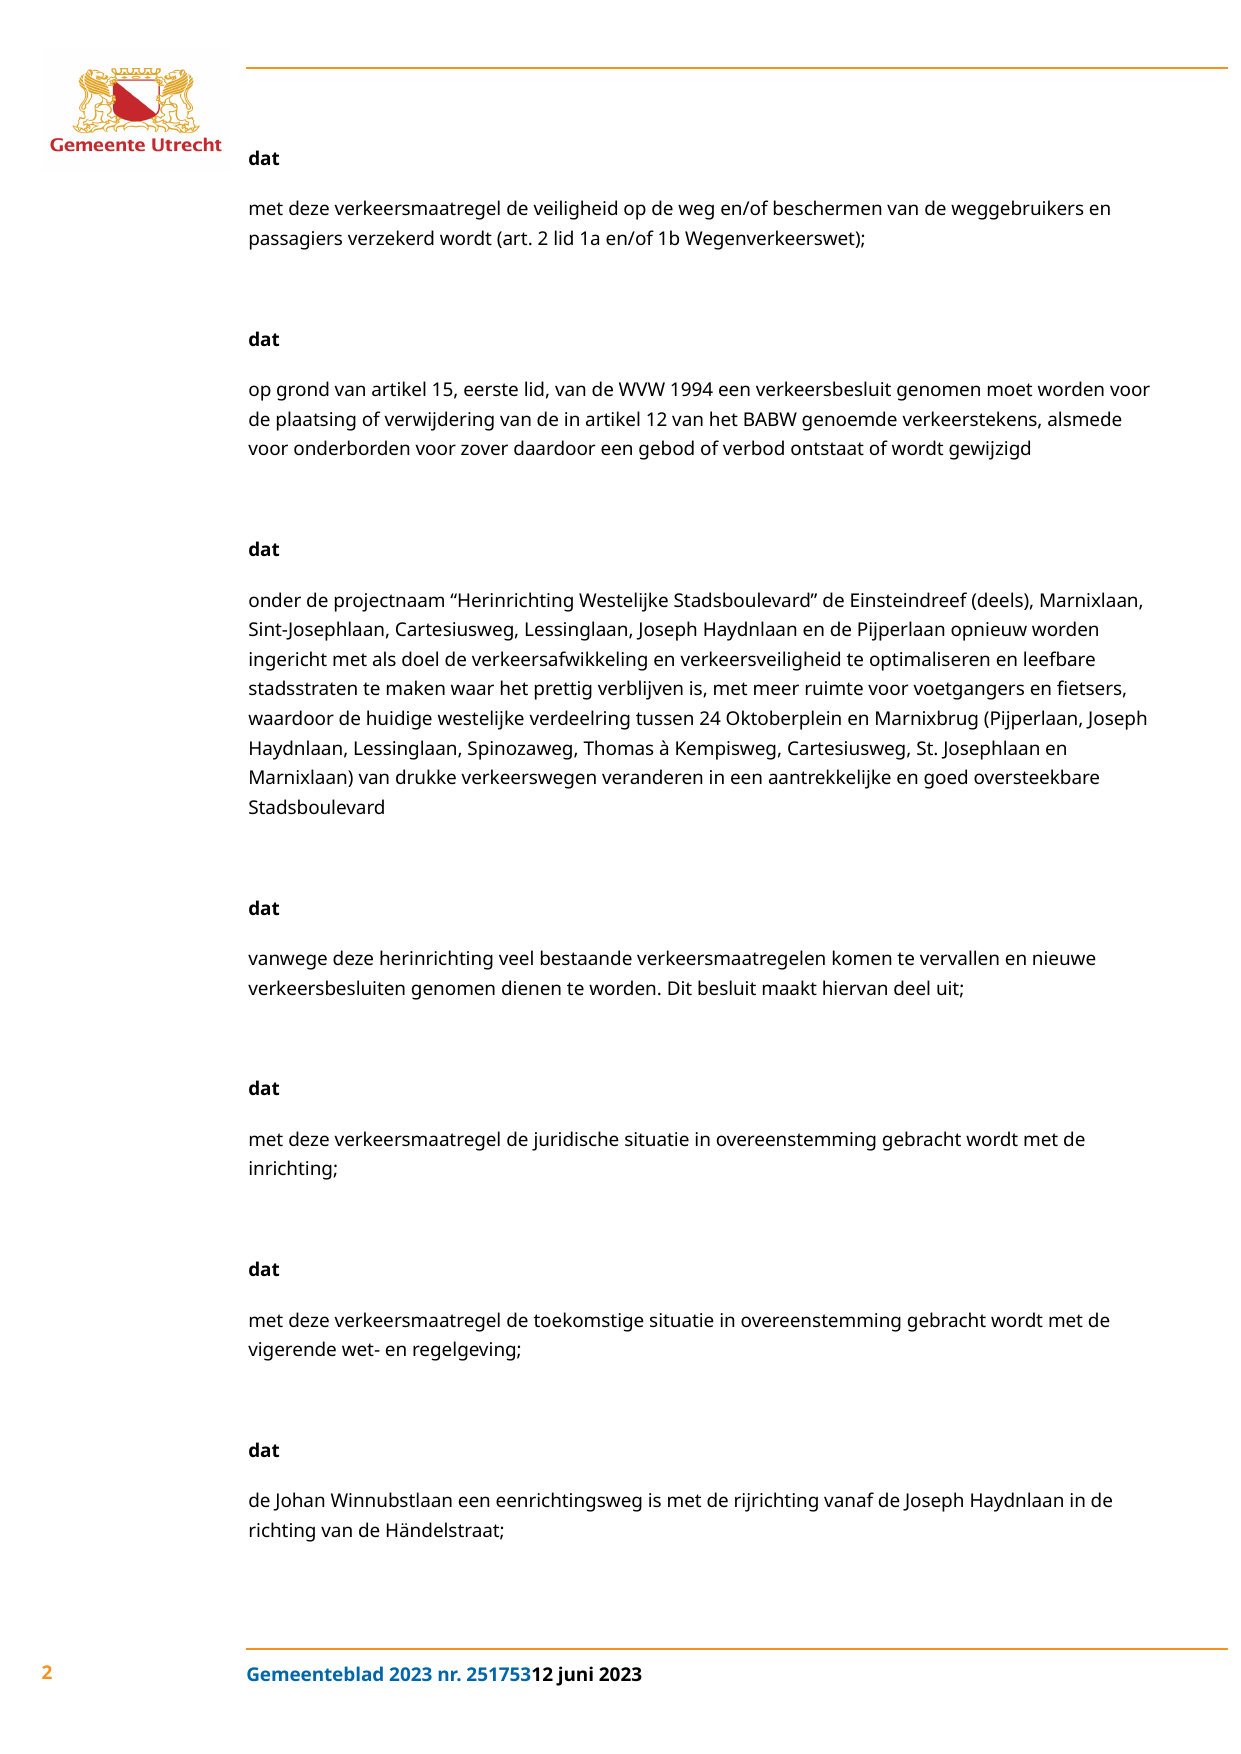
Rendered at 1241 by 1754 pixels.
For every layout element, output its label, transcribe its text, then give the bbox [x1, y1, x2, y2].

text vanwege deze herinrichting veel bestaande verkeersmaatregelen komen te vervallen en nieuwe verkeersbesluiten genomen dienen te worden. Dit besluit maakt hiervan deel uit; [248, 945, 1152, 1001]
text met deze verkeersmaatregel de toekomstige situatie in overeenstemming gebracht wordt met de vigerende wet- en regelgeving; [248, 1307, 1152, 1362]
text de Johan Winnubstlaan een eenrichtingsweg is met de rijrichting vanaf de Joseph Haydnlaan in de richting van de Händelstraat; [248, 1488, 1152, 1543]
text dat [248, 145, 1152, 171]
text dat [248, 1076, 1152, 1101]
text dat [248, 326, 1152, 352]
text dat [248, 536, 1152, 562]
text dat [248, 1256, 1152, 1282]
text onder de projectnaam “Herinrichting Westelijke Stadsboulevard” de Einsteindreef (deels), Marnixlaan, Sint-Josephlaan, Cartesiusweg, Lessinglaan, Joseph Haydnlaan en de Pijperlaan opnieuw worden ingericht met als doel de verkeersafwikkeling en verkeersveiligheid te optimaliseren en leefbare stadsstraten te maken waar het prettig verblijven is, met meer ruimte voor voetgangers en fietsers, waardoor de huidige westelijke verdeelring tussen 24 Oktoberplein en Marnixbrug (Pijperlaan, Joseph Haydnlaan, Lessinglaan, Spinozaweg, Thomas à Kempisweg, Cartesiusweg, St. Josephlaan en Marnixlaan) van drukke verkeerswegen veranderen in een aantrekkelijke en goed oversteekbare Stadsboulevard [248, 587, 1152, 820]
text met deze verkeersmaatregel de juridische situatie in overeenstemming gebracht wordt met de inrichting; [248, 1126, 1152, 1181]
text met deze verkeersmaatregel de veiligheid op de weg en/of beschermen van de weggebruikers en passagiers verzekerd wordt (art. 2 lid 1a en/of 1b Wegenverkeerswet); [248, 196, 1152, 251]
text dat [248, 895, 1152, 921]
picture [41, 47, 231, 172]
text dat [248, 1437, 1152, 1463]
text op grond van artikel 15, eerste lid, van de WVW 1994 een verkeersbesluit genomen moet worden voor de plaatsing of verwijdering van de in artikel 12 van het BABW genoemde verkeerstekens, alsmede voor onderborden voor zover daardoor een gebod of verbod ontstaat of wordt gewijzigd [248, 376, 1152, 461]
